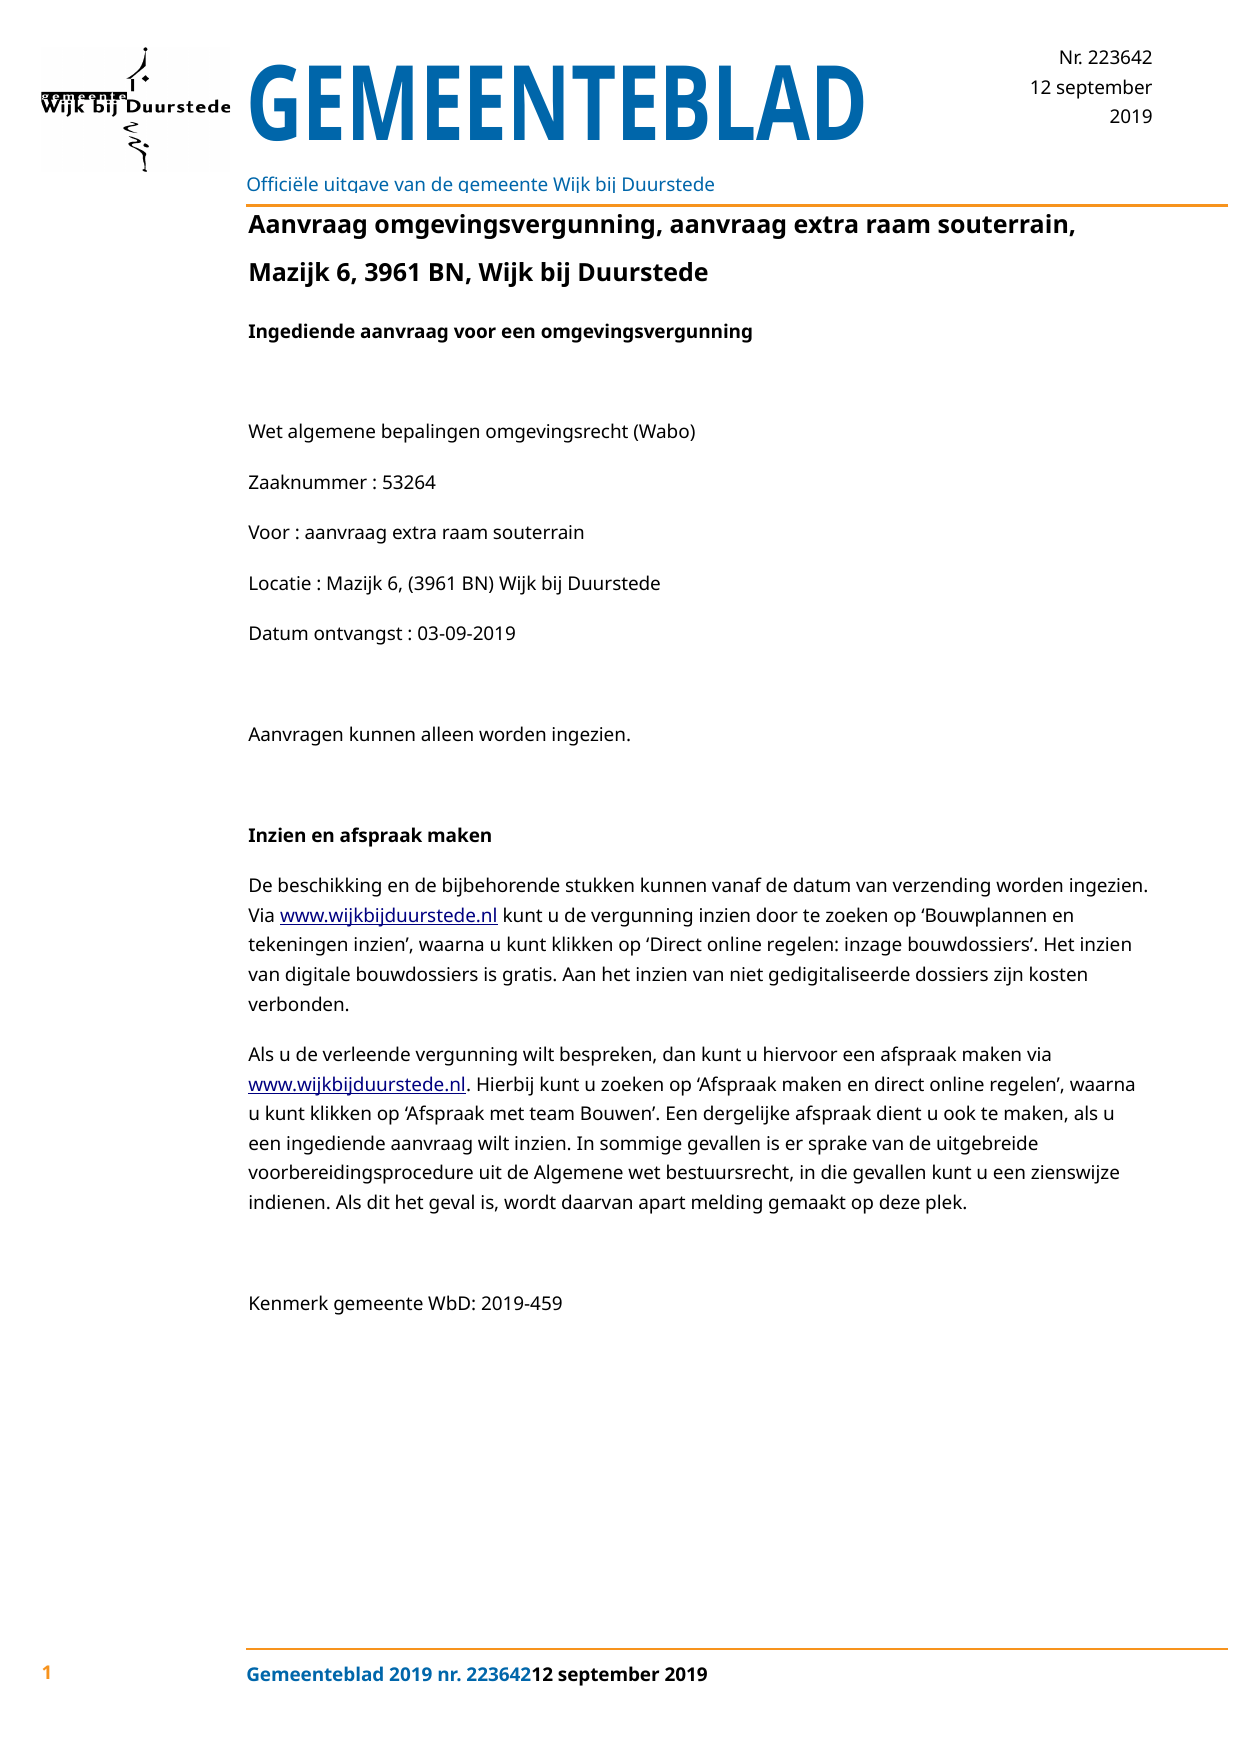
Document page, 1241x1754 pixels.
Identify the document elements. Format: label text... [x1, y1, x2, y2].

text Datum ontvangst : 03-09-2019 [248, 620, 1152, 646]
text Zaaknummer : 53264 [248, 469, 1152, 495]
text Als u de verleende vergunning wilt bespreken, dan kunt u hiervoor een afspraak maken via www.wijkbijduurstede.nl. Hierbij kunt u zoeken op ‘Afspraak maken en direct online regelen’, waarna u kunt klikken op ‘Afspraak met team Bouwen’. Een dergelijke afspraak dient u ook te maken, als u een ingediende aanvraag wilt inzien. In sommige gevallen is er sprake van de uitgebreide voorbereidingsprocedure uit de Algemene wet bestuursrecht, in die gevallen kunt u een zienswijze indienen. Als dit het geval is, wordt daarvan apart melding gemaakt op deze plek. [248, 1041, 1152, 1215]
text Voor : aanvraag extra raam souterrain [248, 519, 1152, 545]
text Aanvragen kunnen alleen worden ingezien. [248, 721, 1152, 747]
text Inzien en afspraak maken [248, 822, 1152, 848]
text De beschikking en de bijbehorende stukken kunnen vanaf de datum van verzending worden ingezien. Via www.wijkbijduurstede.nl kunt u de vergunning inzien door te zoeken op ‘Bouwplannen en tekeningen inzien’, waarna u kunt klikken op ‘Direct online regelen: inzage bouwdossiers’. Het inzien van digitale bouwdossiers is gratis. Aan het inzien van niet gedigitaliseerde dossiers zijn kosten verbonden. [248, 872, 1152, 1017]
picture [41, 47, 231, 172]
text Kenmerk gemeente WbD: 2019-459 [248, 1290, 1152, 1316]
text Locatie : Mazijk 6, (3961 BN) Wijk bij Duurstede [248, 570, 1152, 596]
text Ingediende aanvraag voor een omgevingsvergunning [248, 318, 1152, 344]
text Wet algemene bepalingen omgevingsrecht (Wabo) [248, 419, 1152, 444]
text Aanvraag omgevingsvergunning, aanvraag extra raam souterrain, Mazijk 6, 3961 BN, Wijk bij Duurstede [248, 207, 1152, 288]
